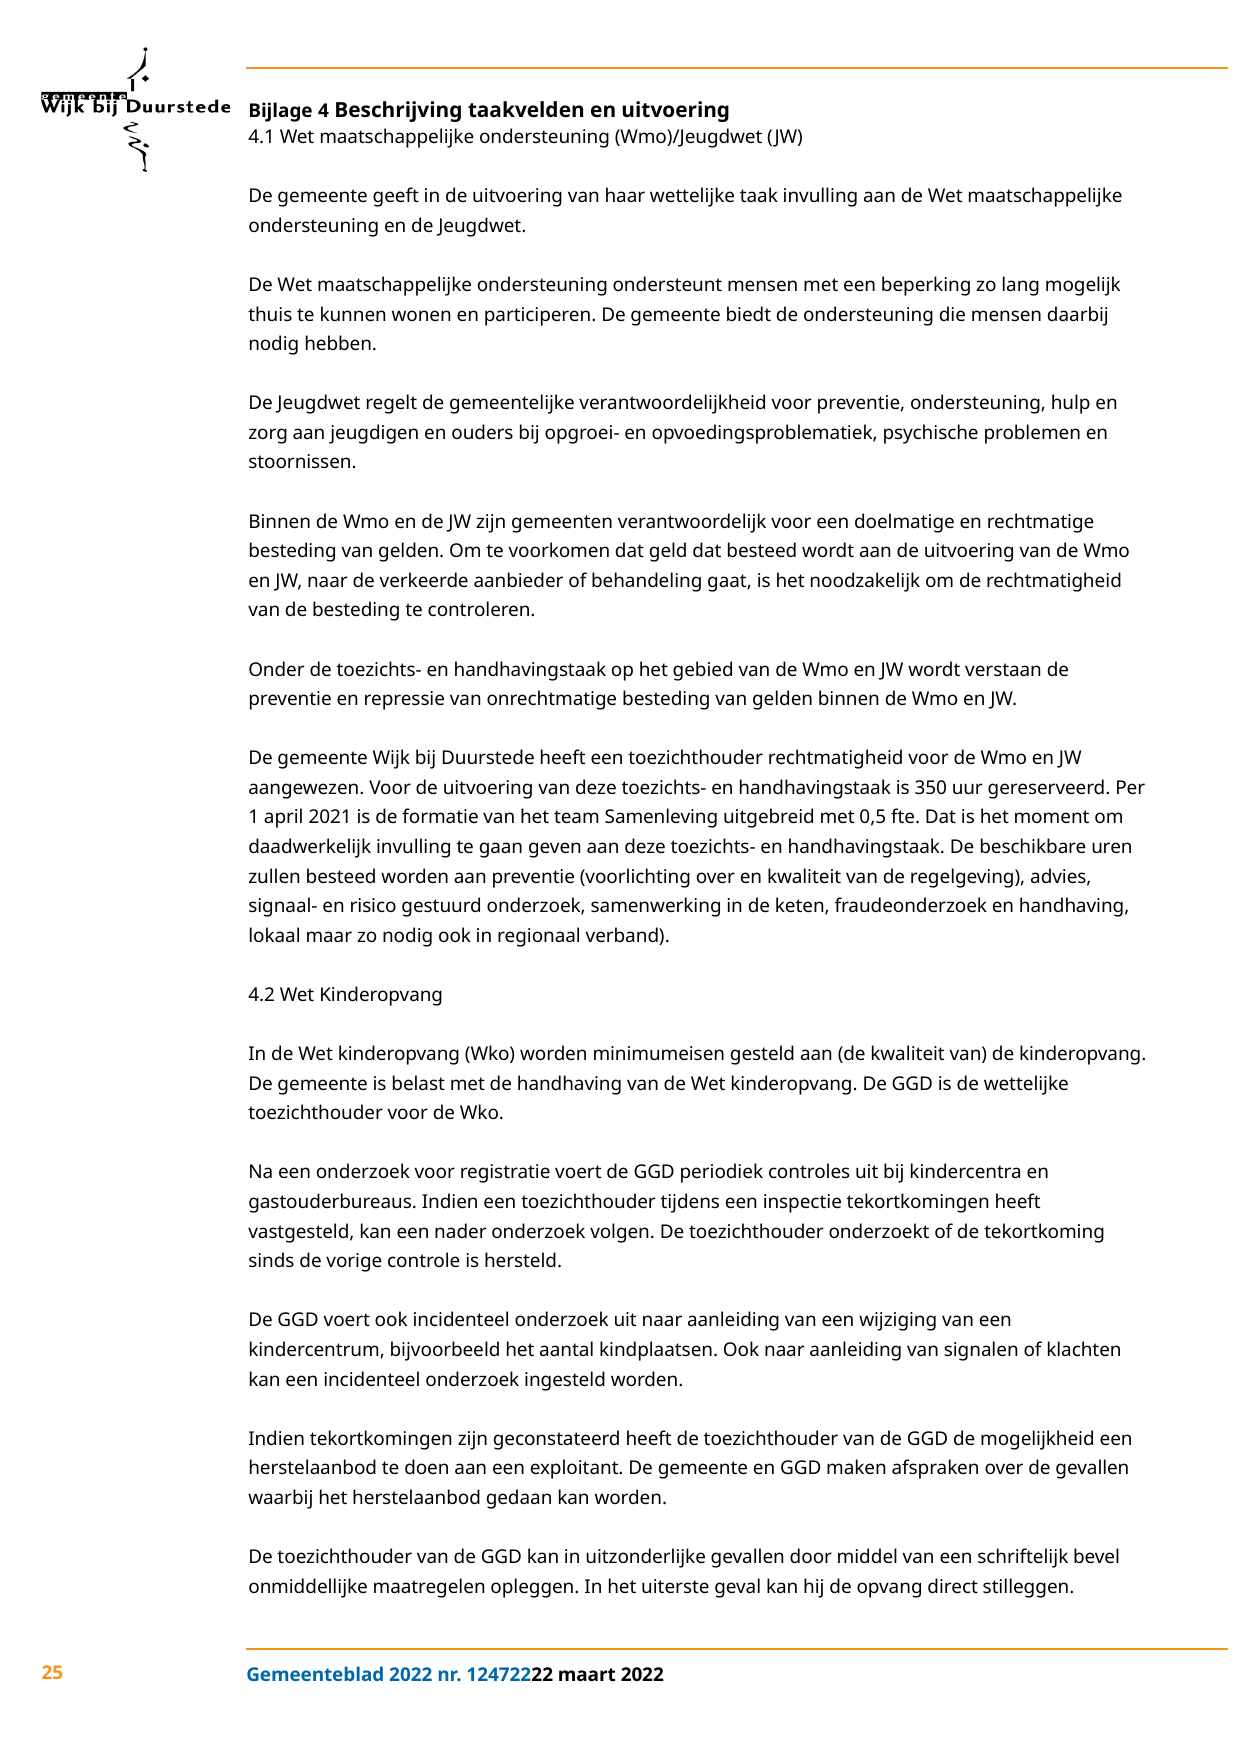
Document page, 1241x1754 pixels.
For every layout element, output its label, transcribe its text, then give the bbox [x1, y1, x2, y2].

text De Jeugdwet regelt de gemeentelijke verantwoordelijkheid voor preventie, ondersteuning, hulp en zorg aan jeugdigen en ouders bij opgroei- en opvoedingsproblematiek, psychische problemen en stoornissen. [248, 389, 1152, 474]
text Bijlage 4 Beschrijving taakvelden en uitvoering [248, 95, 1152, 123]
text De gemeente Wijk bij Duurstede heeft een toezichthouder rechtmatigheid voor de Wmo en JW aangewezen. Voor de uitvoering van deze toezichts- en handhavingstaak is 350 uur gereserveerd. Per 1 april 2021 is de formatie van het team Samenleving uitgebreid met 0,5 fte. Dat is het moment om daadwerkelijk invulling te gaan geven aan deze toezichts- en handhavingstaak. De beschikbare uren zullen besteed worden aan preventie (voorlichting over en kwaliteit van de regelgeving), advies, signaal- en risico gestuurd onderzoek, samenwerking in de keten, fraudeonderzoek en handhaving, lokaal maar zo nodig ook in regionaal verband). [248, 744, 1152, 948]
text Binnen de Wmo en de JW zijn gemeenten verantwoordelijk voor een doelmatige en rechtmatige besteding van gelden. Om te voorkomen dat geld dat besteed wordt aan de uitvoering van de Wmo en JW, naar de verkeerde aanbieder of behandeling gaat, is het noodzakelijk om de rechtmatigheid van de besteding te controleren. [248, 508, 1152, 622]
text Na een onderzoek voor registratie voert de GGD periodiek controles uit bij kindercentra en gastouderbureaus. Indien een toezichthouder tijdens een inspectie tekortkomingen heeft vastgesteld, kan een nader onderzoek volgen. De toezichthouder onderzoekt of de tekortkoming sinds de vorige controle is hersteld. [248, 1159, 1152, 1273]
text In de Wet kinderopvang (Wko) worden minimumeisen gesteld aan (de kwaliteit van) de kinderopvang. De gemeente is belast met de handhaving van de Wet kinderopvang. De GGD is de wettelijke toezichthouder voor de Wko. [248, 1040, 1152, 1125]
text Indien tekortkomingen zijn geconstateerd heeft de toezichthouder van de GGD de mogelijkheid een herstelaanbod te doen aan een exploitant. De gemeente en GGD maken afspraken over de gevallen waarbij het herstelaanbod gedaan kan worden. [248, 1425, 1152, 1510]
text 4.2 Wet Kinderopvang [248, 981, 1152, 1007]
text 4.1 Wet maatschappelijke ondersteuning (Wmo)/Jeugdwet (JW) [248, 123, 1152, 149]
text Onder de toezichts- en handhavingstaak op het gebied van de Wmo en JW wordt verstaan de preventie en repressie van onrechtmatige besteding van gelden binnen de Wmo en JW. [248, 656, 1152, 711]
text De Wet maatschappelijke ondersteuning ondersteunt mensen met een beperking zo lang mogelijk thuis te kunnen wonen en participeren. De gemeente biedt de ondersteuning die mensen daarbij nodig hebben. [248, 271, 1152, 356]
text De GGD voert ook incidenteel onderzoek uit naar aanleiding van een wijziging van een kindercentrum, bijvoorbeeld het aantal kindplaatsen. Ook naar aanleiding van signalen of klachten kan een incidenteel onderzoek ingesteld worden. [248, 1307, 1152, 1392]
text De toezichthouder van de GGD kan in uitzonderlijke gevallen door middel van een schriftelijk bevel onmiddellijke maatregelen opleggen. In het uiterste geval kan hij de opvang direct stilleggen. [248, 1543, 1152, 1599]
picture [41, 47, 231, 172]
text De gemeente geeft in de uitvoering van haar wettelijke taak invulling aan de Wet maatschappelijke ondersteuning en de Jeugdwet. [248, 182, 1152, 238]
